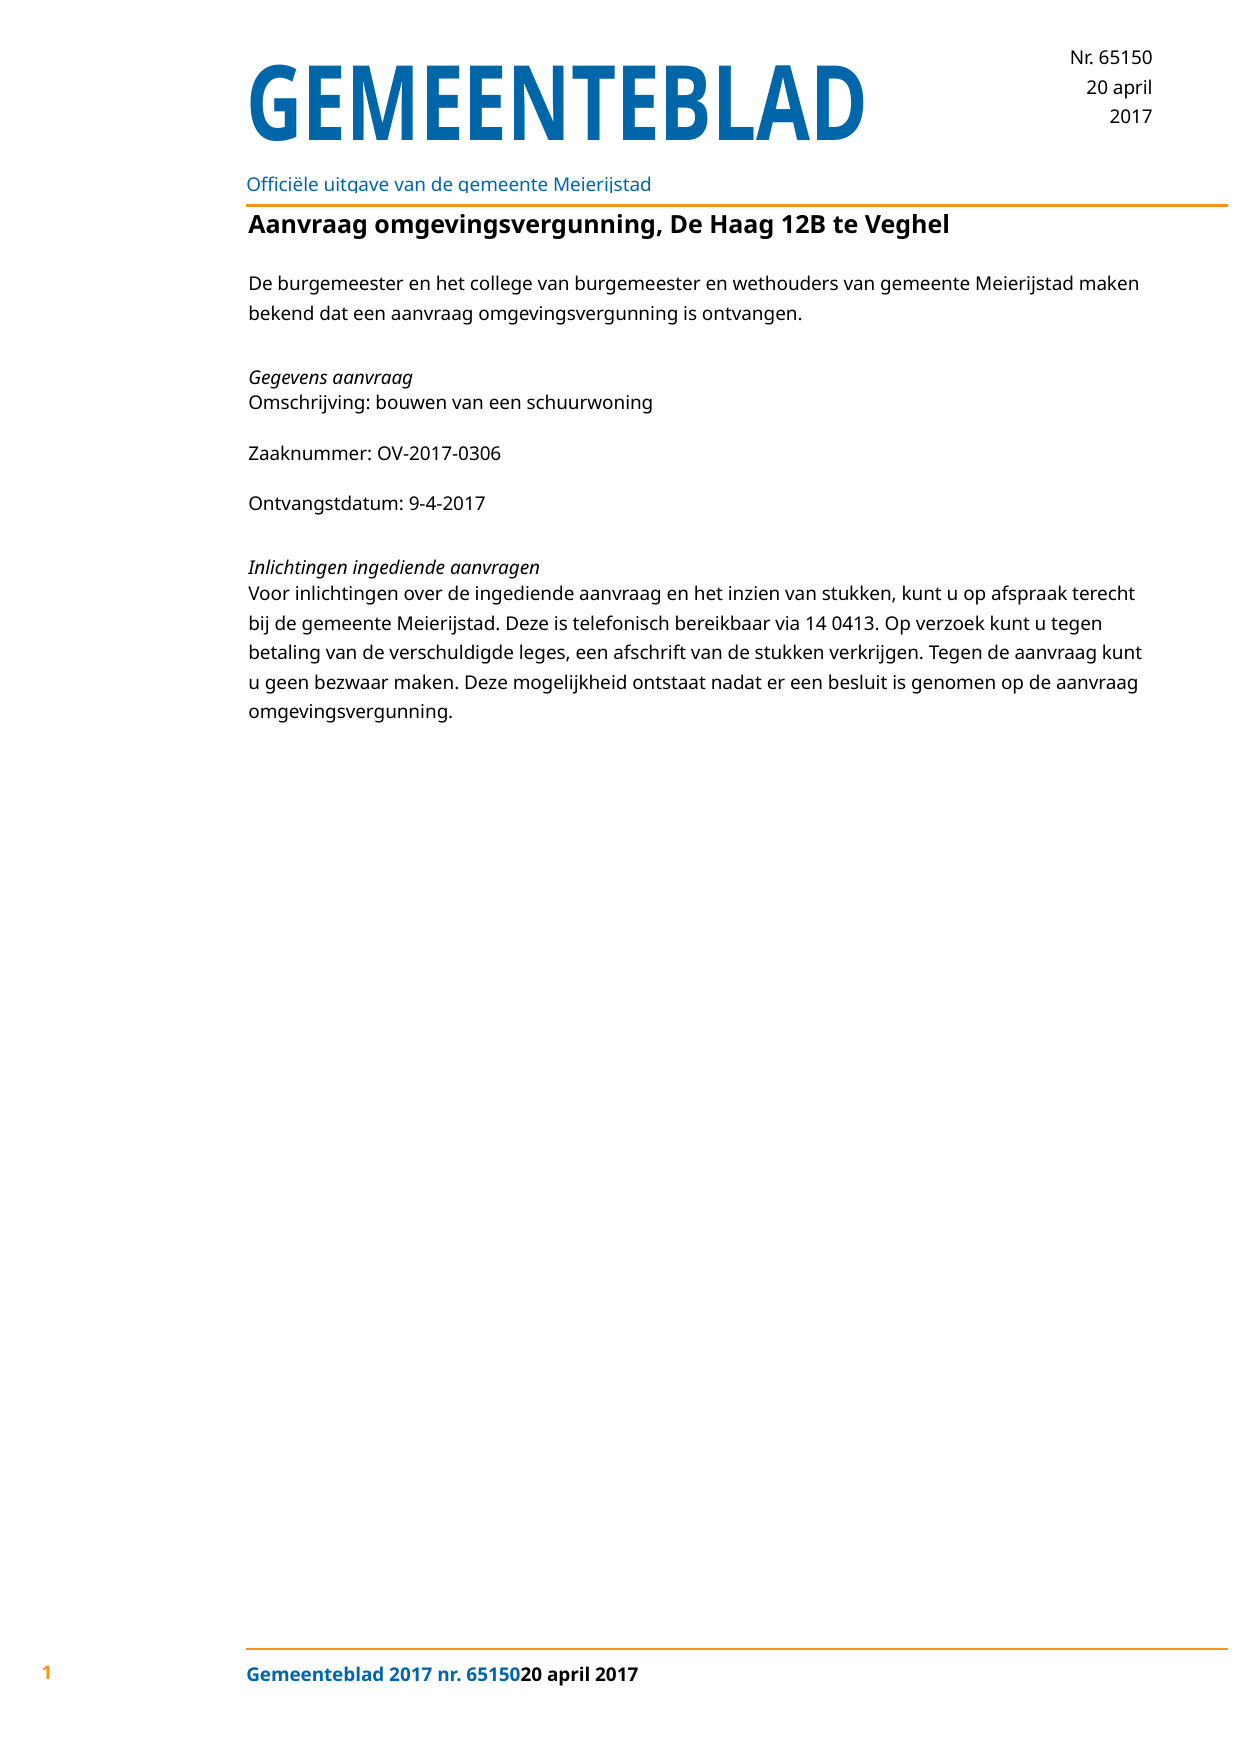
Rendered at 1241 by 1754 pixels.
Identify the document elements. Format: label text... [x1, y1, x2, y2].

text Ontvangstdatum: 9-4-2017 [248, 490, 1152, 516]
text Inlichtingen ingediende aanvragen [248, 554, 1152, 580]
text Zaaknummer: OV-2017-0306 [248, 440, 1152, 466]
text Omschrijving: bouwen van een schuurwoning [248, 389, 1152, 415]
text Voor inlichtingen over de ingediende aanvraag en het inzien van stukken, kunt u op afspraak terecht bij de gemeente Meierijstad. Deze is telefonisch bereikbaar via 14 0413. Op verzoek kunt u tegen betaling van de verschuldigde leges, een afschrift van de stukken verkrijgen. Tegen de aanvraag kunt u geen bezwaar maken. Deze mogelijkheid ontstaat nadat er een besluit is genomen op de aanvraag omgevingsvergunning. [248, 580, 1152, 724]
picture [41, 47, 231, 172]
text De burgemeester en het college van burgemeester en wethouders van gemeente Meierijstad maken bekend dat een aanvraag omgevingsvergunning is ontvangen. [248, 270, 1152, 326]
text Gegevens aanvraag [248, 364, 1152, 389]
text Aanvraag omgevingsvergunning, De Haag 12B te Veghel [248, 207, 1152, 241]
